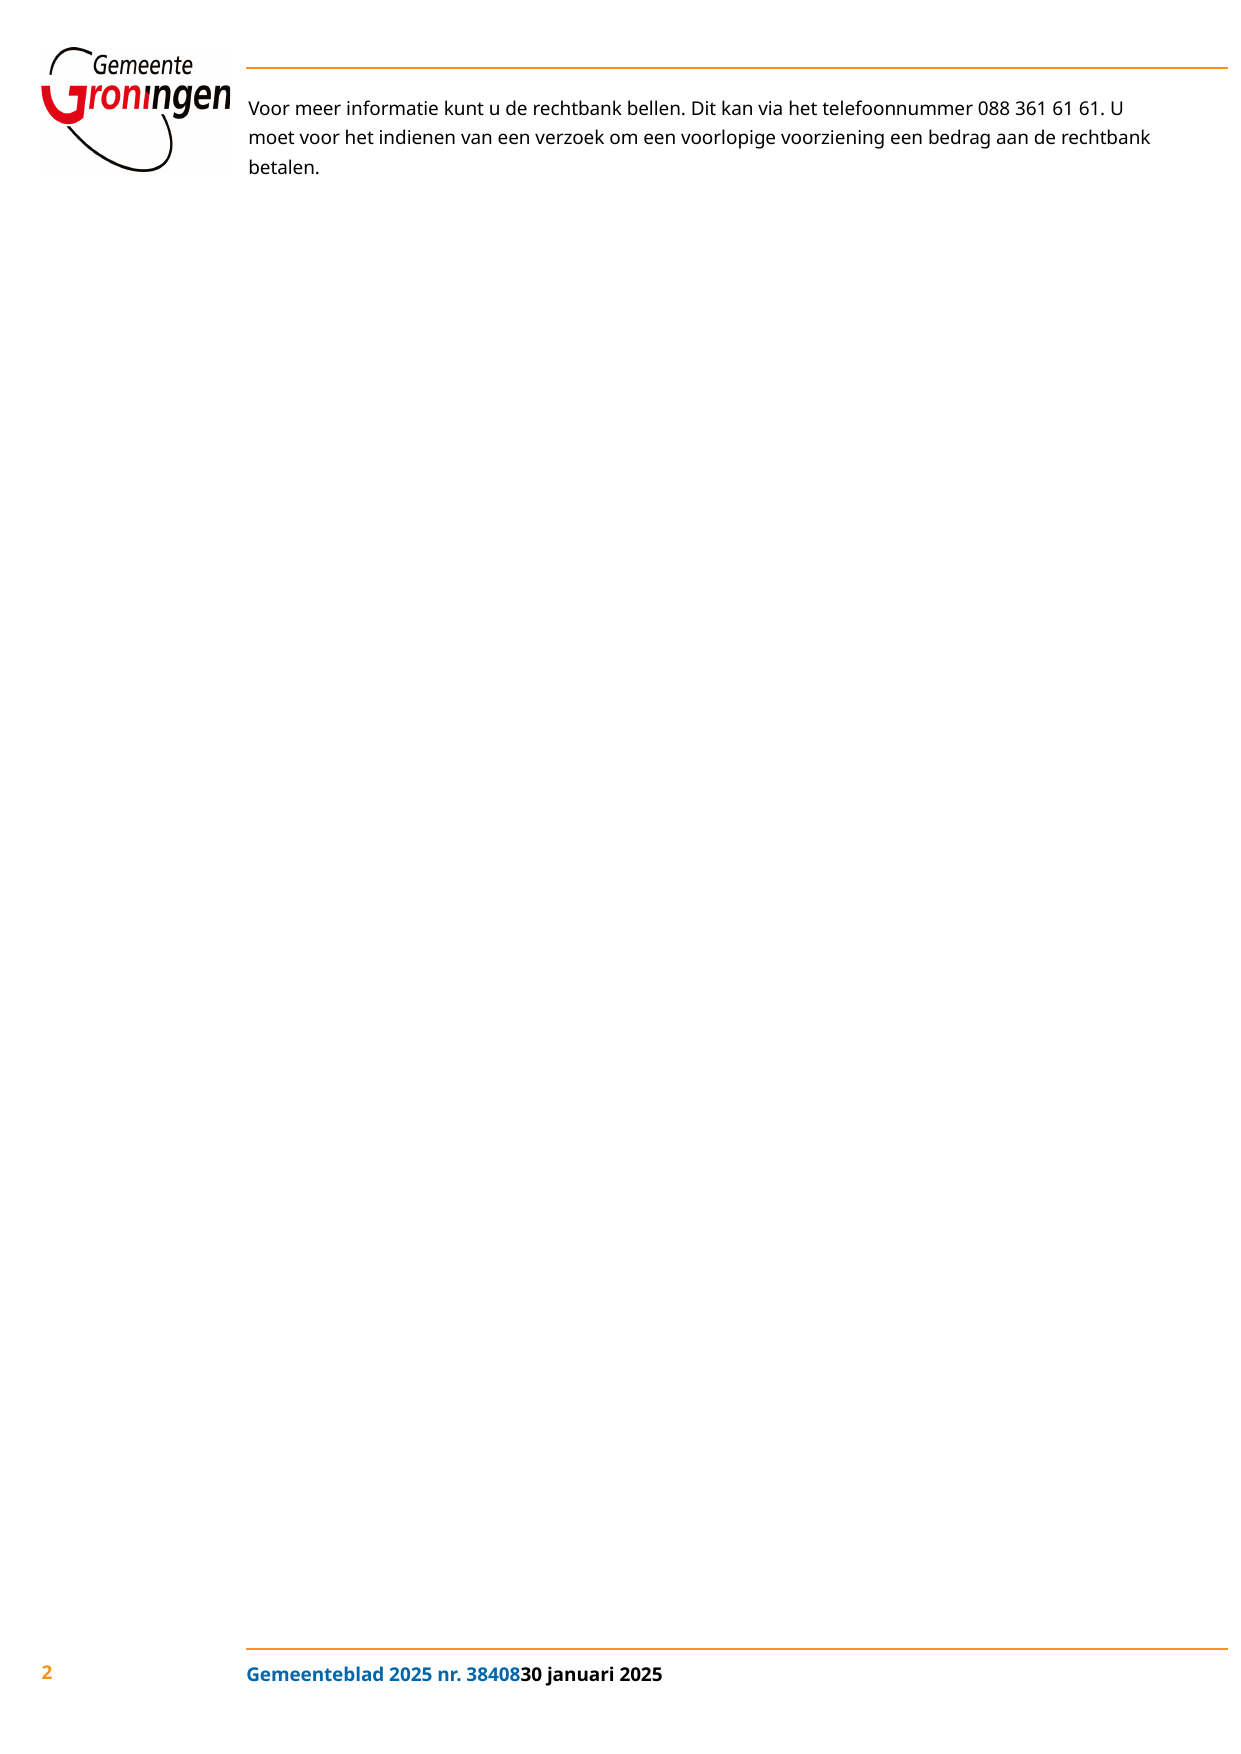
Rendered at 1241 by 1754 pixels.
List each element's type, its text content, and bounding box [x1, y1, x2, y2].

picture [41, 47, 231, 172]
text Voor meer informatie kunt u de rechtbank bellen. Dit kan via het telefoonnummer 088 361 61 61. U moet voor het indienen van een verzoek om een voorlopige voorziening een bedrag aan de rechtbank betalen. [248, 95, 1152, 180]
